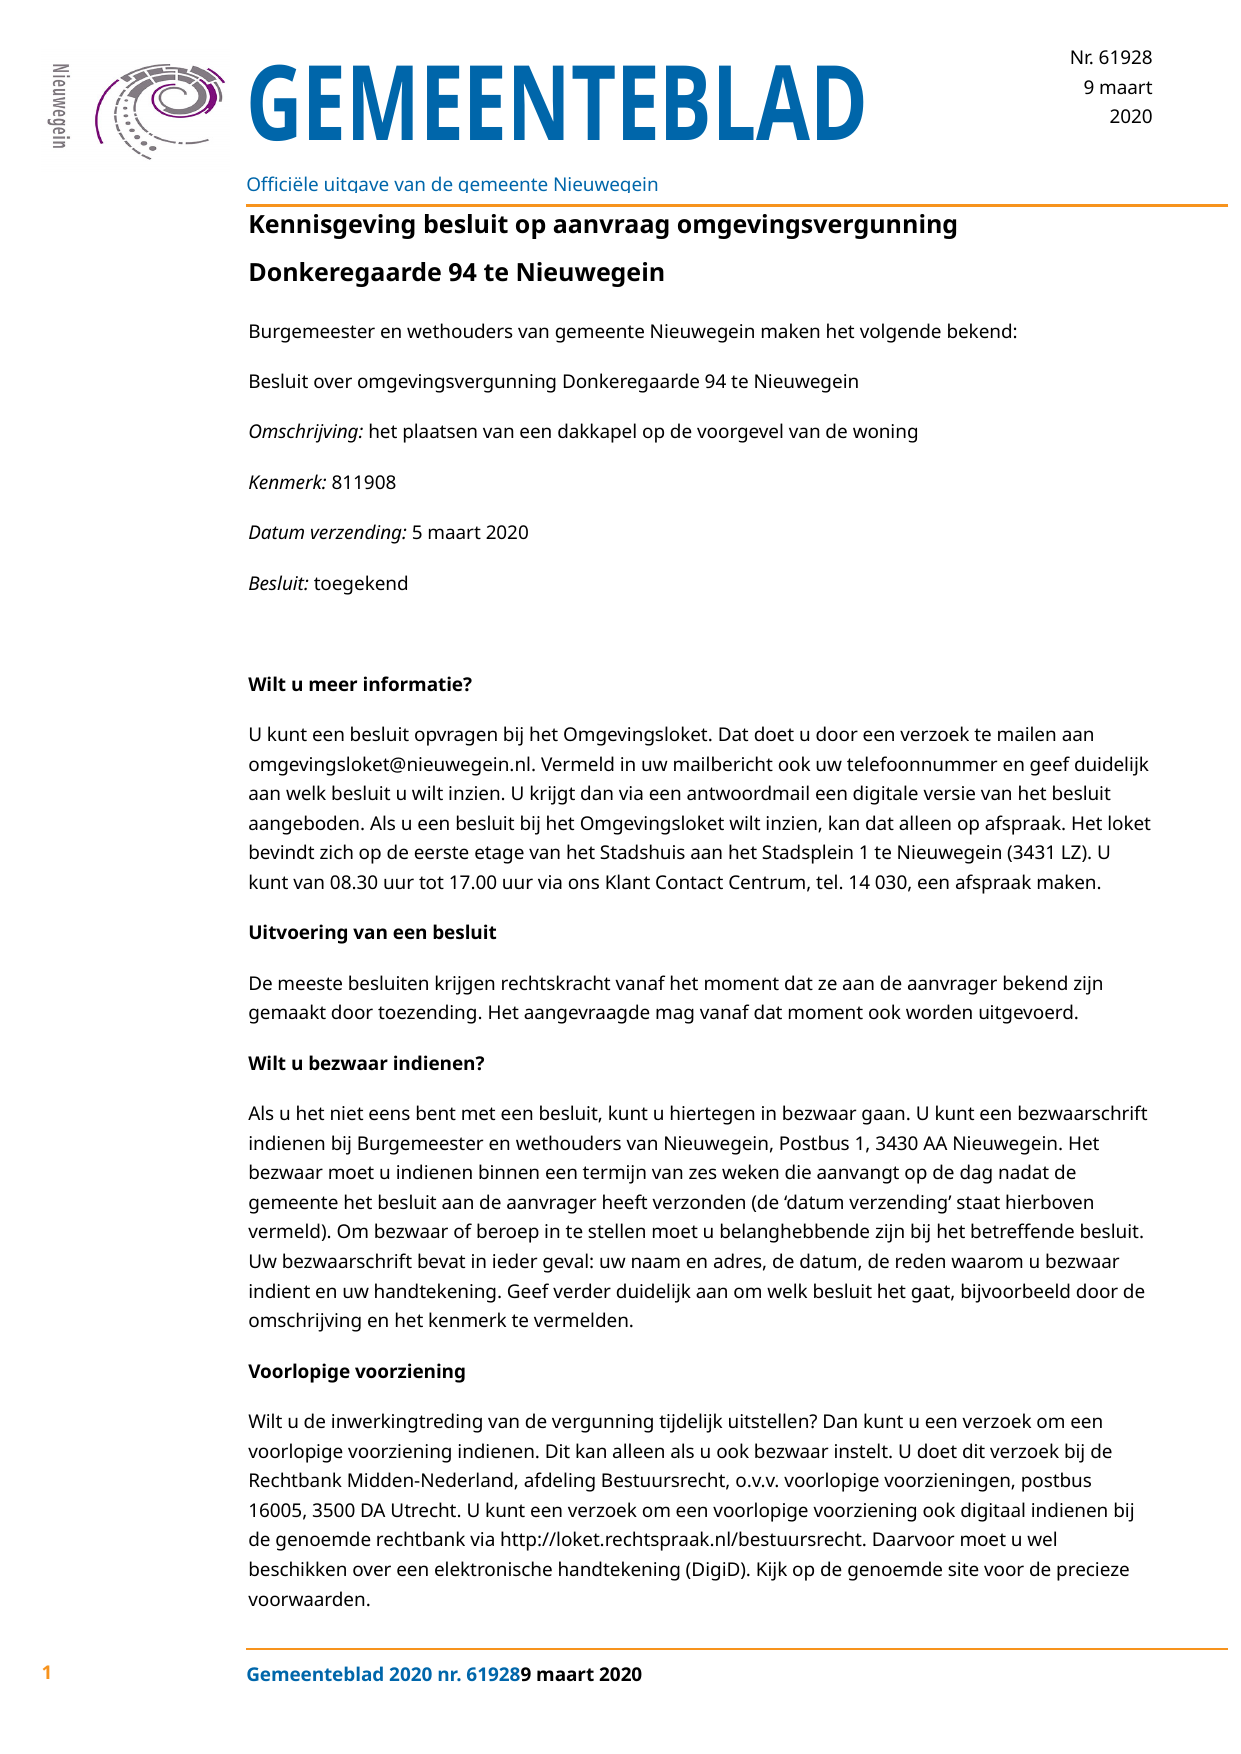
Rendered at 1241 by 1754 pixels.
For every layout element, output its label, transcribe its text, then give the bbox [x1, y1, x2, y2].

text Wilt u meer informatie? [248, 671, 1152, 697]
text Wilt u de inwerkingtreding van de vergunning tijdelijk uitstellen? Dan kunt u een verzoek om een voorlopige voorziening indienen. Dit kan alleen als u ook bezwaar instelt. U doet dit verzoek bij de Rechtbank Midden-Nederland, afdeling Bestuursrecht, o.v.v. voorlopige voorzieningen, postbus 16005, 3500 DA Utrecht. U kunt een verzoek om een voorlopige voorziening ook digitaal indienen bij de genoemde rechtbank via http://loket.rechtspraak.nl/bestuursrecht. Daarvoor moet u wel beschikken over een elektronische handtekening (DigiD). Kijk op de genoemde site voor de precieze voorwaarden. [248, 1408, 1152, 1612]
text De meeste besluiten krijgen rechtskracht vanaf het moment dat ze aan de aanvrager bekend zijn gemaakt door toezending. Het aangevraagde mag vanaf dat moment ook worden uitgevoerd. [248, 970, 1152, 1025]
text Besluit: toegekend [248, 570, 1152, 596]
text Uitvoering van een besluit [248, 919, 1152, 945]
text Datum verzending: 5 maart 2020 [248, 519, 1152, 545]
text Kenmerk: 811908 [248, 469, 1152, 495]
text Kennisgeving besluit op aanvraag omgevingsvergunning Donkeregaarde 94 te Nieuwegein [248, 207, 1152, 288]
text Omschrijving: het plaatsen van een dakkapel op de voorgevel van de woning [248, 419, 1152, 444]
text Besluit over omgevingsvergunning Donkeregaarde 94 te Nieuwegein [248, 368, 1152, 394]
text Als u het niet eens bent met een besluit, kunt u hiertegen in bezwaar gaan. U kunt een bezwaarschrift indienen bij Burgemeester en wethouders van Nieuwegein, Postbus 1, 3430 AA Nieuwegein. Het bezwaar moet u indienen binnen een termijn van zes weken die aanvangt op de dag nadat de gemeente het besluit aan de aanvrager heeft verzonden (de ‘datum verzending’ staat hierboven vermeld). Om bezwaar of beroep in te stellen moet u belanghebbende zijn bij het betreffende besluit. Uw bezwaarschrift bevat in ieder geval: uw naam en adres, de datum, de reden waarom u bezwaar indient en uw handtekening. Geef verder duidelijk aan om welk besluit het gaat, bijvoorbeeld door de omschrijving en het kenmerk te vermelden. [248, 1100, 1152, 1333]
text U kunt een besluit opvragen bij het Omgevingsloket. Dat doet u door een verzoek te mailen aan omgevingsloket@nieuwegein.nl. Vermeld in uw mailbericht ook uw telefoonnummer en geef duidelijk aan welk besluit u wilt inzien. U krijgt dan via een antwoordmail een digitale versie van het besluit aangeboden. Als u een besluit bij het Omgevingsloket wilt inzien, kan dat alleen op afspraak. Het loket bevindt zich op de eerste etage van het Stadshuis aan het Stadsplein 1 te Nieuwegein (3431 LZ). U kunt van 08.30 uur tot 17.00 uur via ons Klant Contact Centrum, tel. 14 030, een afspraak maken. [248, 721, 1152, 895]
text Wilt u bezwaar indienen? [248, 1050, 1152, 1076]
picture [41, 47, 231, 172]
text Voorlopige voorziening [248, 1358, 1152, 1384]
text Burgemeester en wethouders van gemeente Nieuwegein maken het volgende bekend: [248, 318, 1152, 344]
